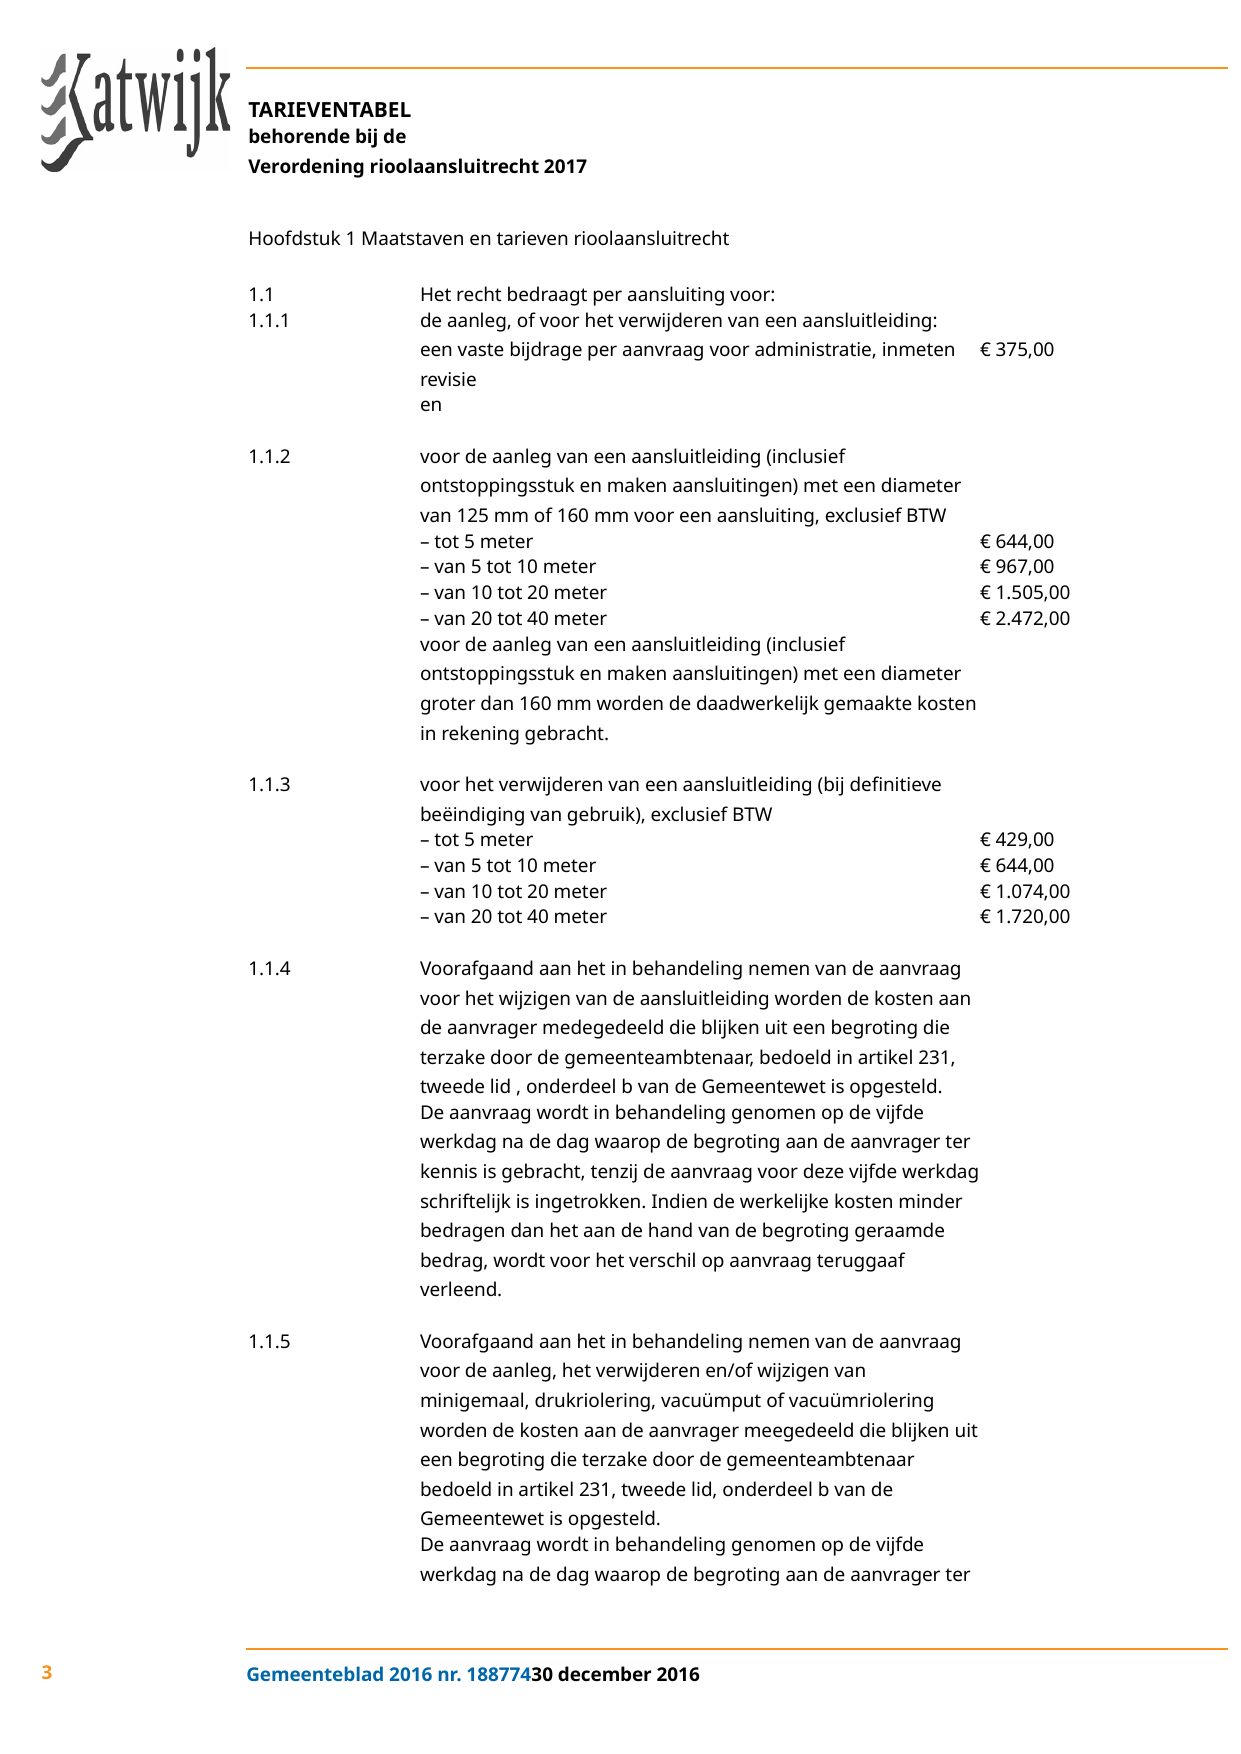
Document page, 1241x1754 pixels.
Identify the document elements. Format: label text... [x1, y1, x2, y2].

table_cell [248, 1099, 420, 1302]
table_cell – van 10 tot 20 meter [420, 580, 980, 605]
table_cell [980, 1099, 1152, 1302]
table_cell De aanvraag wordt in behandeling genomen op de vijfde werkdag na de dag waarop de begroting aan de aanvrager ter [420, 1531, 980, 1587]
table_cell [980, 631, 1152, 745]
table_cell [248, 1531, 420, 1587]
table_header 1.1 [248, 281, 420, 307]
table_cell [980, 1328, 1152, 1531]
table_header Het recht bedraagt per aansluiting voor: [420, 281, 980, 307]
table_cell [980, 771, 1152, 826]
table_cell 1.1.4 [248, 955, 420, 1099]
table_cell – tot 5 meter [420, 826, 980, 852]
table_cell € 644,00 [980, 852, 1152, 878]
table_cell de aanleg, of voor het verwijderen van een aansluitleiding: een vaste bijdrage per aanvraag voor administratie, inmeten revisie [420, 307, 980, 392]
table_cell [420, 1303, 980, 1328]
table_cell [980, 418, 1152, 443]
text Hoofdstuk 1 Maatstaven en tarieven rioolaansluitrecht [248, 226, 1152, 251]
table_cell [980, 1531, 1152, 1587]
table_cell [248, 852, 420, 878]
table_cell [980, 392, 1152, 417]
table_cell [248, 528, 420, 554]
table_cell voor de aanleg van een aansluitleiding (inclusief ontstoppingsstuk en maken aansluitingen) met een diameter groter dan 160 mm worden de daadwerkelijk gemaakte kosten in rekening gebracht. [420, 631, 980, 745]
table_cell € 2.472,00 [980, 605, 1152, 631]
table_cell [420, 745, 980, 771]
table_cell € 375,00 [980, 307, 1152, 392]
table_cell en [420, 392, 980, 417]
table_cell € 644,00 [980, 528, 1152, 554]
text Verordening rioolaansluitrecht 2017 [248, 153, 1152, 179]
table_cell De aanvraag wordt in behandeling genomen op de vijfde werkdag na de dag waarop de begroting aan de aanvrager ter kennis is gebracht, tenzij de aanvraag voor deze vijfde werkdag schriftelijk is ingetrokken. Indien de werkelijke kosten minder bedragen dan het aan de hand van de begroting geraamde bedrag, wordt voor het verschil op aanvraag teruggaaf verleend. [420, 1099, 980, 1302]
text TARIEVENTABEL [248, 95, 1152, 123]
table_cell [420, 418, 980, 443]
table_cell € 429,00 [980, 826, 1152, 852]
table_cell € 1.505,00 [980, 580, 1152, 605]
table_cell – van 20 tot 40 meter [420, 605, 980, 631]
table_cell [248, 392, 420, 417]
table_cell [980, 1303, 1152, 1328]
table_cell – van 20 tot 40 meter [420, 904, 980, 929]
table_cell [248, 878, 420, 904]
table_cell – van 10 tot 20 meter [420, 878, 980, 904]
table_cell € 967,00 [980, 554, 1152, 579]
table_cell [980, 929, 1152, 955]
table_cell Voorafgaand aan het in behandeling nemen van de aanvraag voor de aanleg, het verwijderen en/of wijzigen van minigemaal, drukriolering, vacuümput of vacuümriolering worden de kosten aan de aanvrager meegedeeld die blijken uit een begroting die terzake door de gemeenteambtenaar bedoeld in artikel 231, tweede lid, onderdeel b van de Gemeentewet is opgesteld. [420, 1328, 980, 1531]
table_cell voor het verwijderen van een aansluitleiding (bij definitieve beëindiging van gebruik), exclusief BTW [420, 771, 980, 826]
table_cell [248, 904, 420, 929]
table_cell [248, 605, 420, 631]
table_cell 1.1.1 [248, 307, 420, 392]
table_cell [980, 443, 1152, 528]
table_cell [248, 1303, 420, 1328]
table_cell Voorafgaand aan het in behandeling nemen van de aanvraag voor het wijzigen van de aansluitleiding worden de kosten aan de aanvrager medegedeeld die blijken uit een begroting die terzake door de gemeenteambtenaar, bedoeld in artikel 231, tweede lid , onderdeel b van de Gemeentewet is opgesteld. [420, 955, 980, 1099]
table_cell [420, 929, 980, 955]
picture [41, 47, 231, 172]
text behorende bij de [248, 123, 1152, 149]
table_cell € 1.720,00 [980, 904, 1152, 929]
table_cell [248, 554, 420, 579]
table_cell – tot 5 meter [420, 528, 980, 554]
table_cell [248, 826, 420, 852]
table_cell [248, 418, 420, 443]
table_cell [248, 929, 420, 955]
table_cell voor de aanleg van een aansluitleiding (inclusief ontstoppingsstuk en maken aansluitingen) met een diameter van 125 mm of 160 mm voor een aansluiting, exclusief BTW [420, 443, 980, 528]
table_header [980, 281, 1152, 307]
table_cell € 1.074,00 [980, 878, 1152, 904]
table_cell 1.1.5 [248, 1328, 420, 1531]
table_cell [248, 631, 420, 745]
table_cell [980, 955, 1152, 1099]
table_cell 1.1.2 [248, 443, 420, 528]
table_cell [980, 745, 1152, 771]
table_cell – van 5 tot 10 meter [420, 852, 980, 878]
table_cell – van 5 tot 10 meter [420, 554, 980, 579]
table_cell 1.1.3 [248, 771, 420, 826]
table_cell [248, 580, 420, 605]
table_cell [248, 745, 420, 771]
